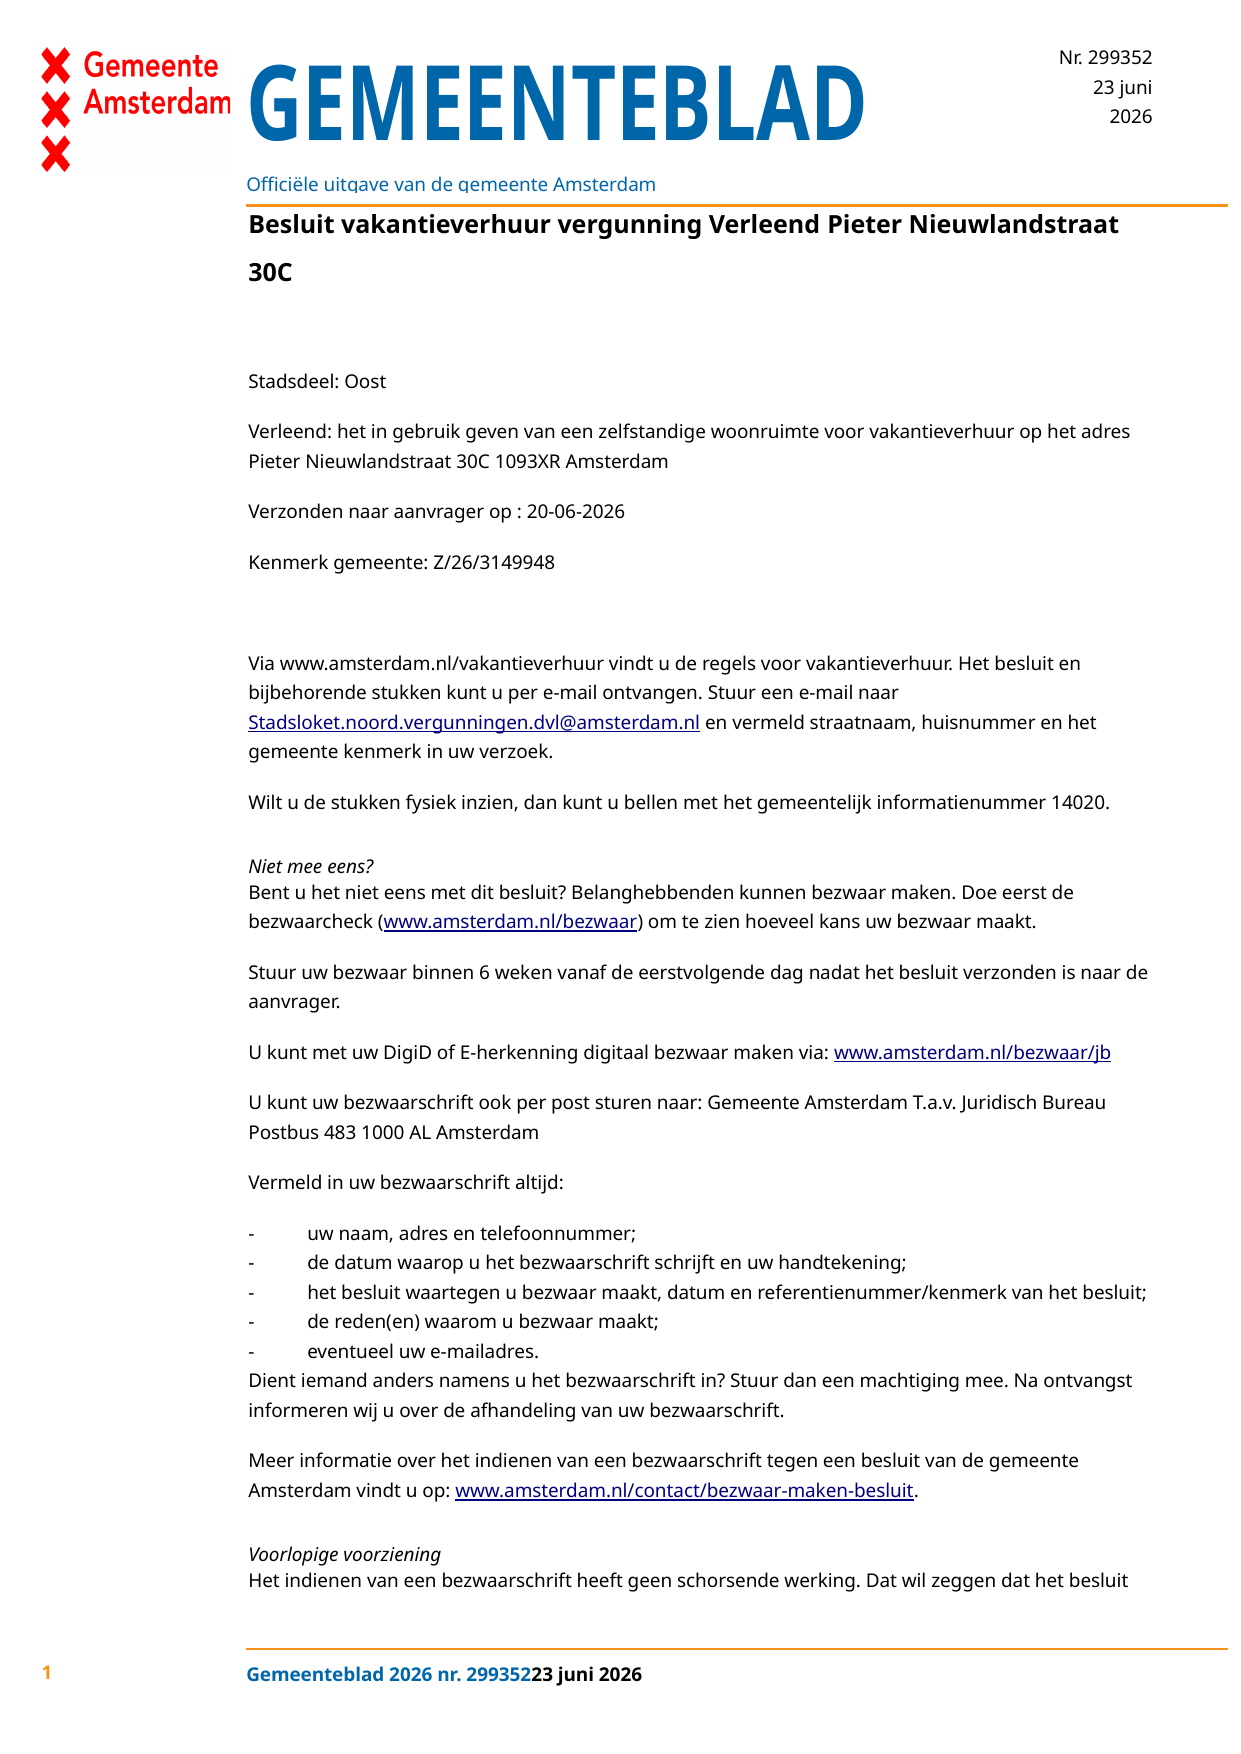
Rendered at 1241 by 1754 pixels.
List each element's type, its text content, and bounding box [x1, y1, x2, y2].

picture [41, 47, 231, 172]
list eventueel uw e-mailadres. [248, 1338, 1152, 1364]
text Via www.amsterdam.nl/vakantieverhuur vindt u de regels voor vakantieverhuur. Het besluit en bijbehorende stukken kunt u per e-mail ontvangen. Stuur een e-mail naar Stadsloket.noord.vergunningen.dvl@amsterdam.nl en vermeld straatnaam, huisnummer en het gemeente kenmerk in uw verzoek. [248, 650, 1152, 764]
text Besluit vakantieverhuur vergunning Verleend Pieter Nieuwlandstraat 30C [248, 207, 1152, 288]
text Vermeld in uw bezwaarschrift altijd: [248, 1169, 1152, 1195]
text Meer informatie over het indienen van een bezwaarschrift tegen een besluit van de gemeente Amsterdam vindt u op: www.amsterdam.nl/contact/bezwaar-maken-besluit. [248, 1448, 1152, 1503]
text Kenmerk gemeente: Z/26/3149948 [248, 549, 1152, 575]
text U kunt uw bezwaarschrift ook per post sturen naar: Gemeente Amsterdam T.a.v. Juridisch Bureau Postbus 483 1000 AL Amsterdam [248, 1089, 1152, 1144]
text Stuur uw bezwaar binnen 6 weken vanaf de eerstvolgende dag nadat het besluit verzonden is naar de aanvrager. [248, 959, 1152, 1014]
text Verzonden naar aanvrager op : 20-06-2026 [248, 499, 1152, 524]
text Wilt u de stukken fysiek inzien, dan kunt u bellen met het gemeentelijk informatienummer 14020. [248, 789, 1152, 815]
list de datum waarop u het bezwaarschrift schrijft en uw handtekening; [248, 1249, 1152, 1275]
list uw naam, adres en telefoonnummer; [248, 1220, 1152, 1245]
text Bent u het niet eens met dit besluit? Belanghebbenden kunnen bezwaar maken. Doe eerst de bezwaarcheck (www.amsterdam.nl/bezwaar) om te zien hoeveel kans uw bezwaar maakt. [248, 879, 1152, 934]
list de reden(en) waarom u bezwaar maakt; [248, 1308, 1152, 1334]
list het besluit waartegen u bezwaar maakt, datum en referentienummer/kenmerk van het besluit; [248, 1279, 1152, 1304]
text Voorlopige voorziening [248, 1541, 1152, 1567]
text Niet mee eens? [248, 853, 1152, 879]
text Verleend: het in gebruik geven van een zelfstandige woonruimte voor vakantieverhuur op het adres Pieter Nieuwlandstraat 30C 1093XR Amsterdam [248, 419, 1152, 474]
text Het indienen van een bezwaarschrift heeft geen schorsende werking. Dat wil zeggen dat het besluit [248, 1567, 1152, 1593]
text Dient iemand anders namens u het bezwaarschrift in? Stuur dan een machtiging mee. Na ontvangst informeren wij u over de afhandeling van uw bezwaarschrift. [248, 1368, 1152, 1423]
text U kunt met uw DigiD of E-herkenning digitaal bezwaar maken via: www.amsterdam.nl/bezwaar/jb [248, 1039, 1152, 1064]
text Stadsdeel: Oost [248, 368, 1152, 394]
